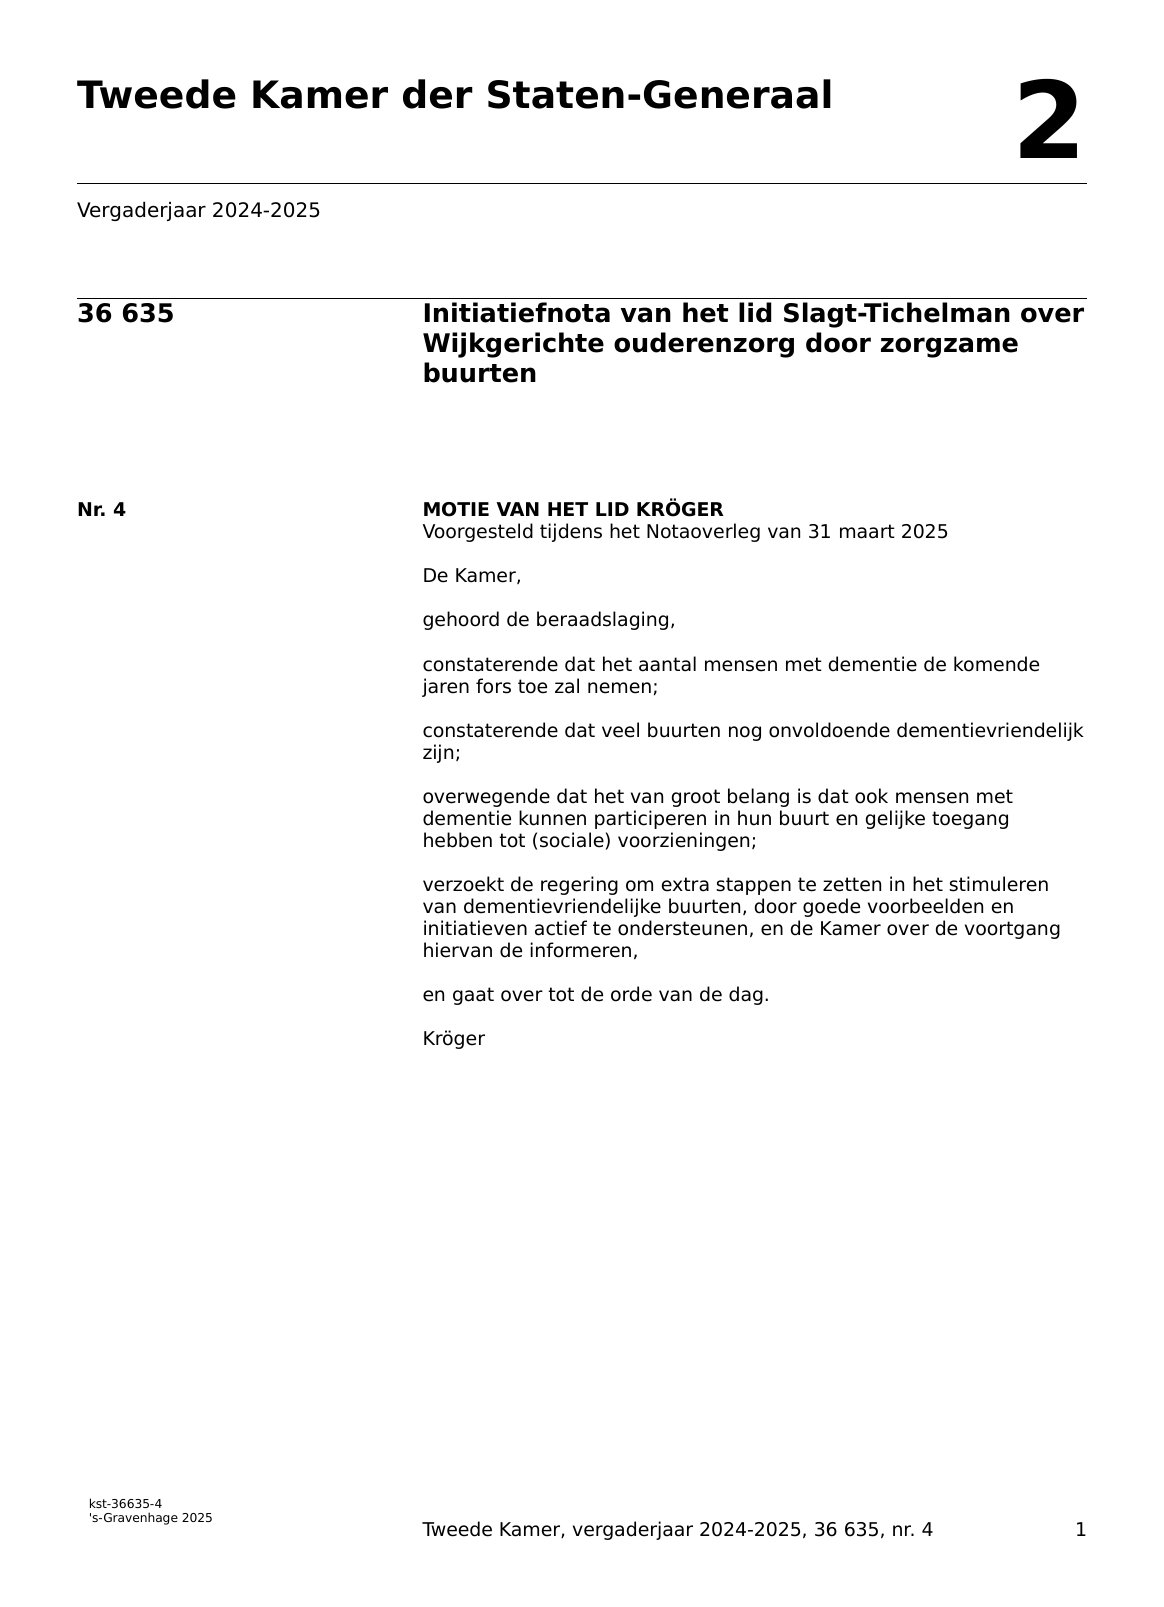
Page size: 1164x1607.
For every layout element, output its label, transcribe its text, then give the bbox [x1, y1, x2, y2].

table_header Tweede Kamer der Staten-Generaal [77, 59, 886, 183]
text constaterende dat het aantal mensen met dementie de komende jaren fors toe zal nemen; [422, 653, 1087, 697]
text constaterende dat veel buurten nog onvoldoende dementievriendelijk zijn; [422, 720, 1087, 764]
text en gaat over tot de orde van de dag. [422, 984, 1087, 1006]
text Kröger [422, 1028, 1087, 1050]
text De Kamer, [422, 565, 1087, 587]
text verzoekt de regering om extra stappen te zetten in het stimuleren van dementievriendelijke buurten, door goede voorbeelden en initiatieven actief te ondersteunen, en de Kamer over de voortgang hiervan de informeren, [422, 874, 1087, 962]
table_header 2 [886, 59, 1087, 183]
text Voorgesteld tijdens het Notaoverleg van 31 maart 2025 [422, 521, 1087, 543]
text overwegende dat het van groot belang is dat ook mensen met dementie kunnen participeren in hun buurt en gelijke toegang hebben tot (sociale) voorzieningen; [422, 786, 1087, 852]
text kst-36635-4 [88, 1497, 323, 1511]
table_cell Vergaderjaar 2024-2025 [77, 184, 1087, 298]
text 's-Gravenhage 2025 [88, 1511, 323, 1525]
subtitle 36 635 Initiatiefnota van het lid Slagt-Tichelman over Wijkgerichte ouderenzorg door zorgzame buurten [77, 299, 1087, 388]
text gehoord de beraadslaging, [422, 609, 1087, 631]
subtitle Nr. 4 MOTIE VAN HET LID KRÖGER [77, 499, 1087, 521]
